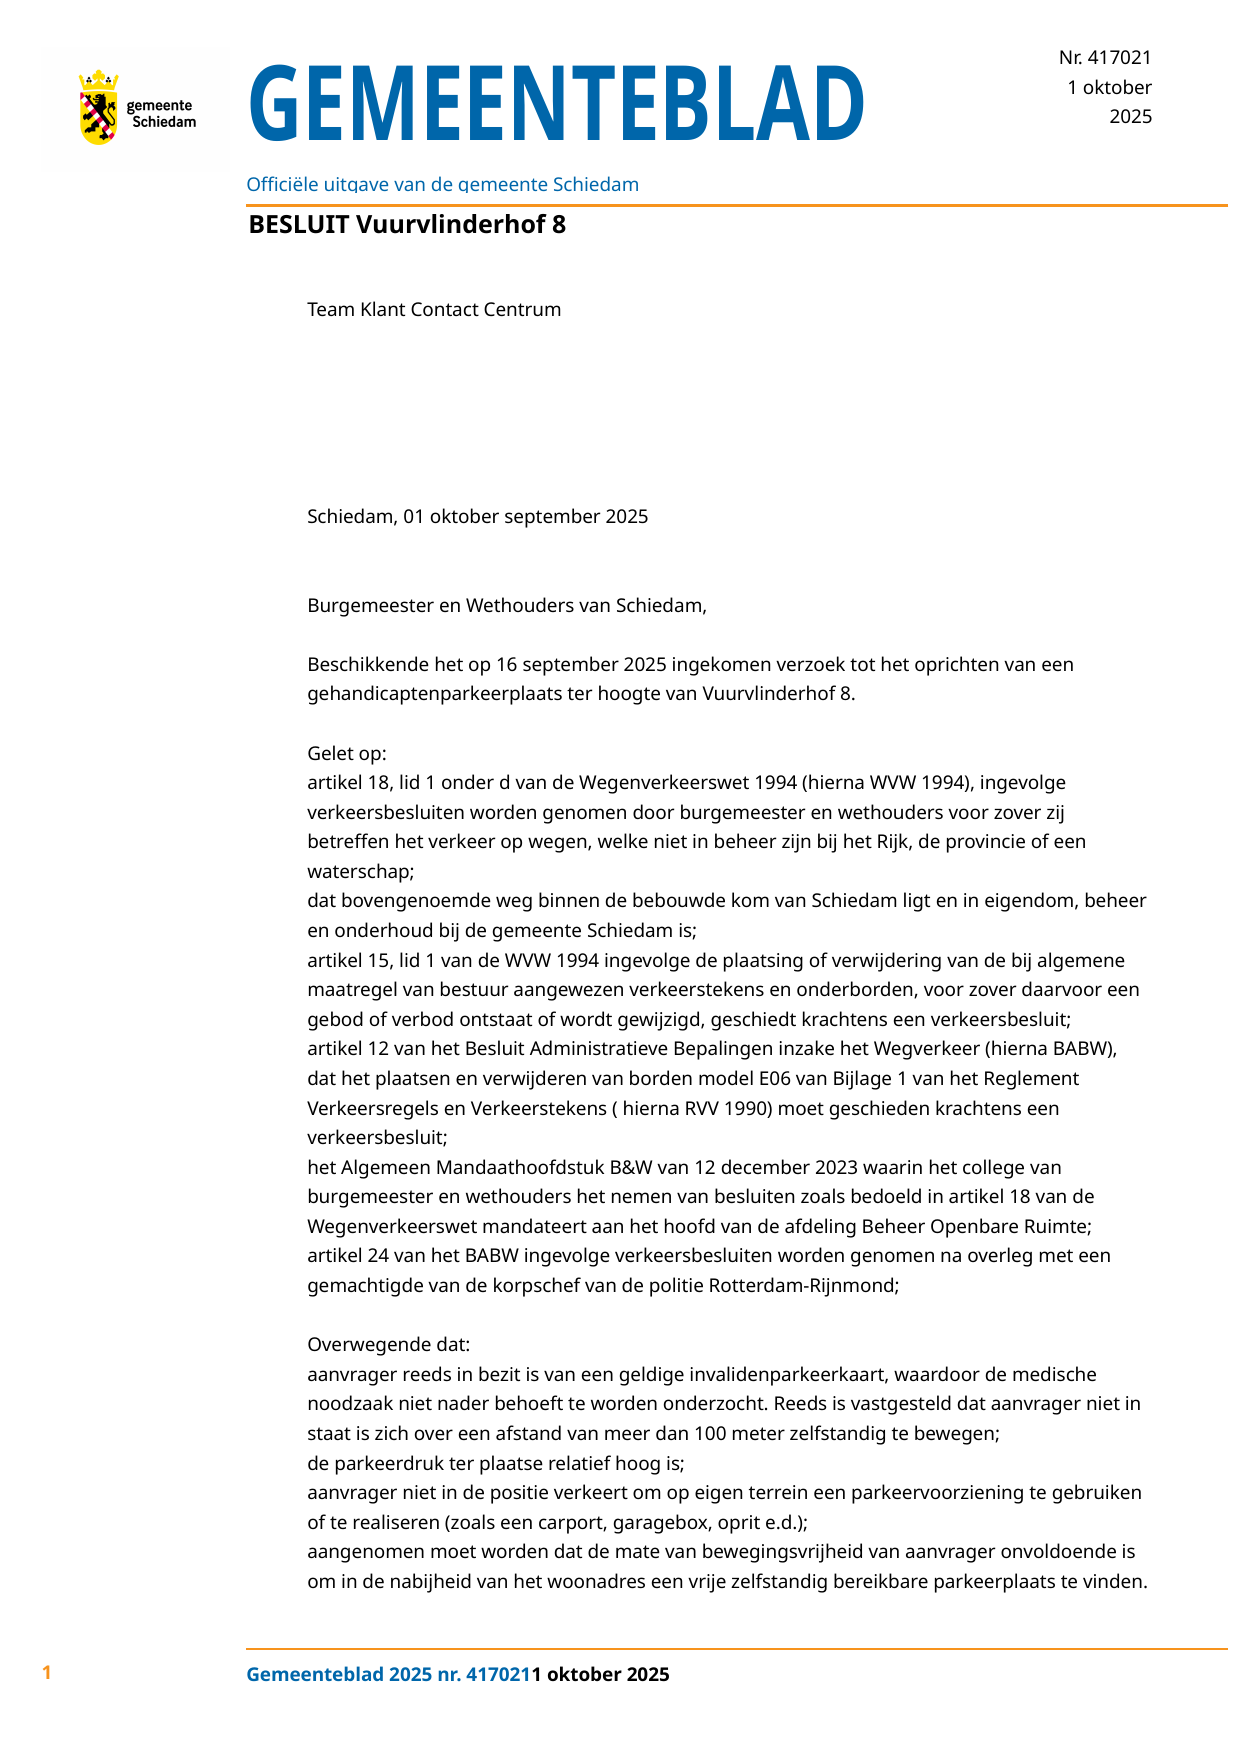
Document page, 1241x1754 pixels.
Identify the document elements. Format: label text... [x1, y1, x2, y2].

list Schiedam, 01 oktober september 2025 [248, 503, 1152, 529]
picture [41, 47, 231, 172]
list artikel 12 van het Besluit Administratieve Bepalingen inzake het Wegverkeer (hierna BABW), dat het plaatsen en verwijderen van borden model E06 van Bijlage 1 van het Reglement Verkeersregels en Verkeerstekens ( hierna RVV 1990) moet geschieden krachtens een verkeersbesluit; [248, 1036, 1152, 1150]
list Overwegende dat: [248, 1331, 1152, 1357]
list aanvrager niet in de positie verkeert om op eigen terrein een parkeervoorziening te gebruiken of te realiseren (zoals een carport, garagebox, oprit e.d.); [248, 1479, 1152, 1535]
list de parkeerdruk ter plaatse relatief hoog is; [248, 1450, 1152, 1476]
text BESLUIT Vuurvlinderhof 8 [248, 207, 1152, 241]
list Beschikkende het op 16 september 2025 ingekomen verzoek tot het oprichten van een gehandicaptenparkeerplaats ter hoogte van Vuurvlinderhof 8. [248, 651, 1152, 706]
list artikel 18, lid 1 onder d van de Wegenverkeerswet 1994 (hierna WVW 1994), ingevolge verkeersbesluiten worden genomen door burgemeester en wethouders voor zover zij betreffen het verkeer op wegen, welke niet in beheer zijn bij het Rijk, de provincie of een waterschap; [248, 769, 1152, 884]
list artikel 24 van het BABW ingevolge verkeersbesluiten worden genomen na overleg met een gemachtigde van de korpschef van de politie Rotterdam-Rijnmond; [248, 1243, 1152, 1298]
list aanvrager reeds in bezit is van een geldige invalidenparkeerkaart, waardoor de medische noodzaak niet nader behoeft te worden onderzocht. Reeds is vastgesteld dat aanvrager niet in staat is zich over een afstand van meer dan 100 meter zelfstandig te bewegen; [248, 1361, 1152, 1446]
list het Algemeen Mandaathoofdstuk B&W van 12 december 2023 waarin het college van burgemeester en wethouders het nemen van besluiten zoals bedoeld in artikel 18 van de Wegenverkeerswet mandateert aan het hoofd van de afdeling Beheer Openbare Ruimte; [248, 1154, 1152, 1239]
list dat bovengenoemde weg binnen de bebouwde kom van Schiedam ligt en in eigendom, beheer en onderhoud bij de gemeente Schiedam is; [248, 888, 1152, 943]
list Burgemeester en Wethouders van Schiedam, [248, 592, 1152, 618]
list aangenomen moet worden dat de mate van bewegingsvrijheid van aanvrager onvoldoende is om in de nabijheid van het woonadres een vrije zelfstandig bereikbare parkeerplaats te vinden. [248, 1538, 1152, 1594]
list artikel 15, lid 1 van de WVW 1994 ingevolge de plaatsing of verwijdering van de bij algemene maatregel van bestuur aangewezen verkeerstekens en onderborden, voor zover daarvoor een gebod of verbod ontstaat of wordt gewijzigd, geschiedt krachtens een verkeersbesluit; [248, 947, 1152, 1032]
list Team Klant Contact Centrum [248, 296, 1152, 322]
list Gelet op: [248, 740, 1152, 766]
